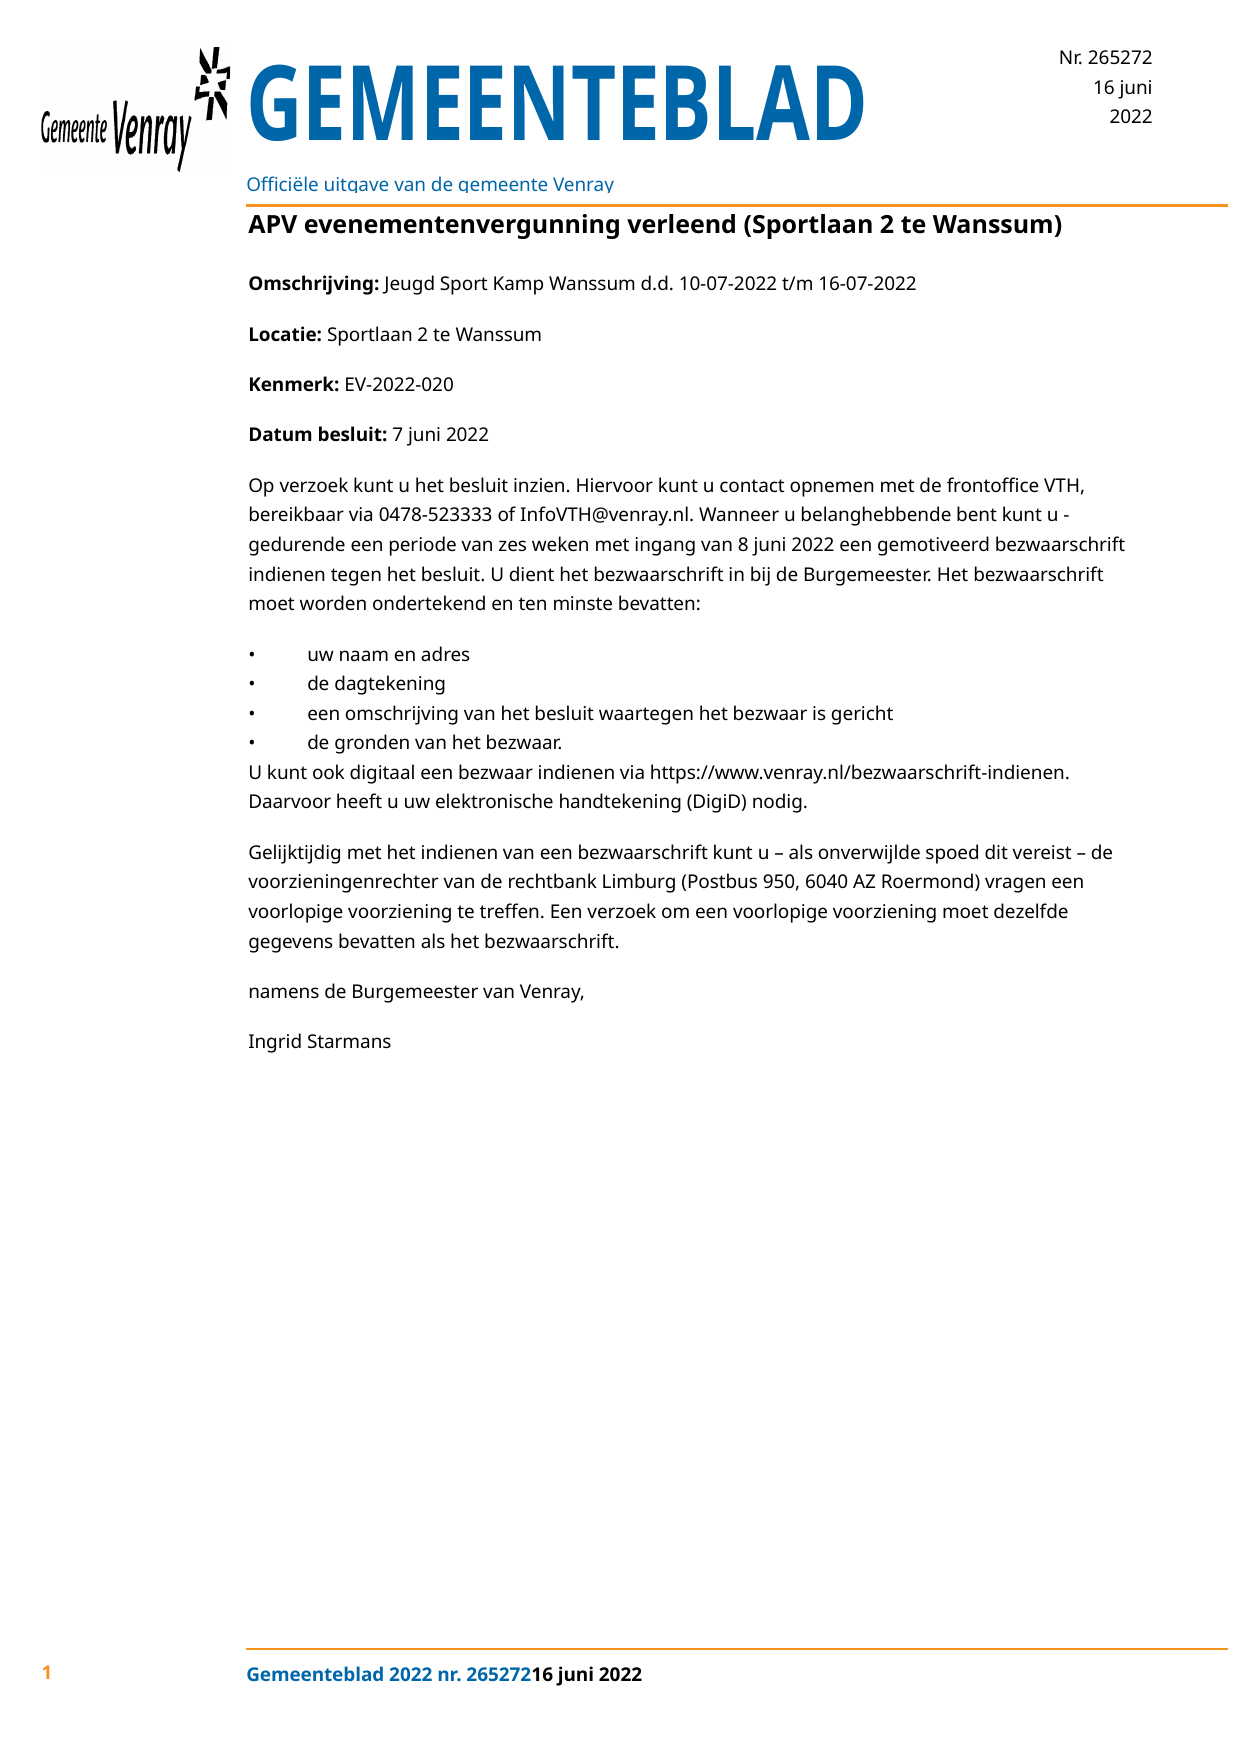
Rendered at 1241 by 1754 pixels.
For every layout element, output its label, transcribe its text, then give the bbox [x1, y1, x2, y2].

text Op verzoek kunt u het besluit inzien. Hiervoor kunt u contact opnemen met de frontoffice VTH, bereikbaar via 0478-523333 of InfoVTH@venray.nl. Wanneer u belanghebbende bent kunt u - gedurende een periode van zes weken met ingang van 8 juni 2022 een gemotiveerd bezwaarschrift indienen tegen het besluit. U dient het bezwaarschrift in bij de Burgemeester. Het bezwaarschrift moet worden ondertekend en ten minste bevatten: [248, 472, 1152, 616]
text Kenmerk: EV-2022-020 [248, 371, 1152, 397]
text APV evenementenvergunning verleend (Sportlaan 2 te Wanssum) [248, 207, 1152, 241]
text namens de Burgemeester van Venray, [248, 978, 1152, 1004]
text Omschrijving: Jeugd Sport Kamp Wanssum d.d. 10-07-2022 t/m 16-07-2022 [248, 270, 1152, 296]
text Ingrid Starmans [248, 1029, 1152, 1054]
picture [41, 47, 231, 172]
list de gronden van het bezwaar. [248, 729, 1152, 755]
text U kunt ook digitaal een bezwaar indienen via https://www.venray.nl/bezwaarschrift-indienen. Daarvoor heeft u uw elektronische handtekening (DigiD) nodig. [248, 759, 1152, 814]
text Datum besluit: 7 juni 2022 [248, 422, 1152, 447]
text Locatie: Sportlaan 2 te Wanssum [248, 321, 1152, 346]
text Gelijktijdig met het indienen van een bezwaarschrift kunt u – als onverwijlde spoed dit vereist – de voorzieningenrechter van de rechtbank Limburg (Postbus 950, 6040 AZ Roermond) vragen een voorlopige voorziening te treffen. Een verzoek om een voorlopige voorziening moet dezelfde gegevens bevatten als het bezwaarschrift. [248, 839, 1152, 953]
list de dagtekening [248, 670, 1152, 696]
list uw naam en adres [248, 641, 1152, 666]
list een omschrijving van het besluit waartegen het bezwaar is gericht [248, 700, 1152, 726]
